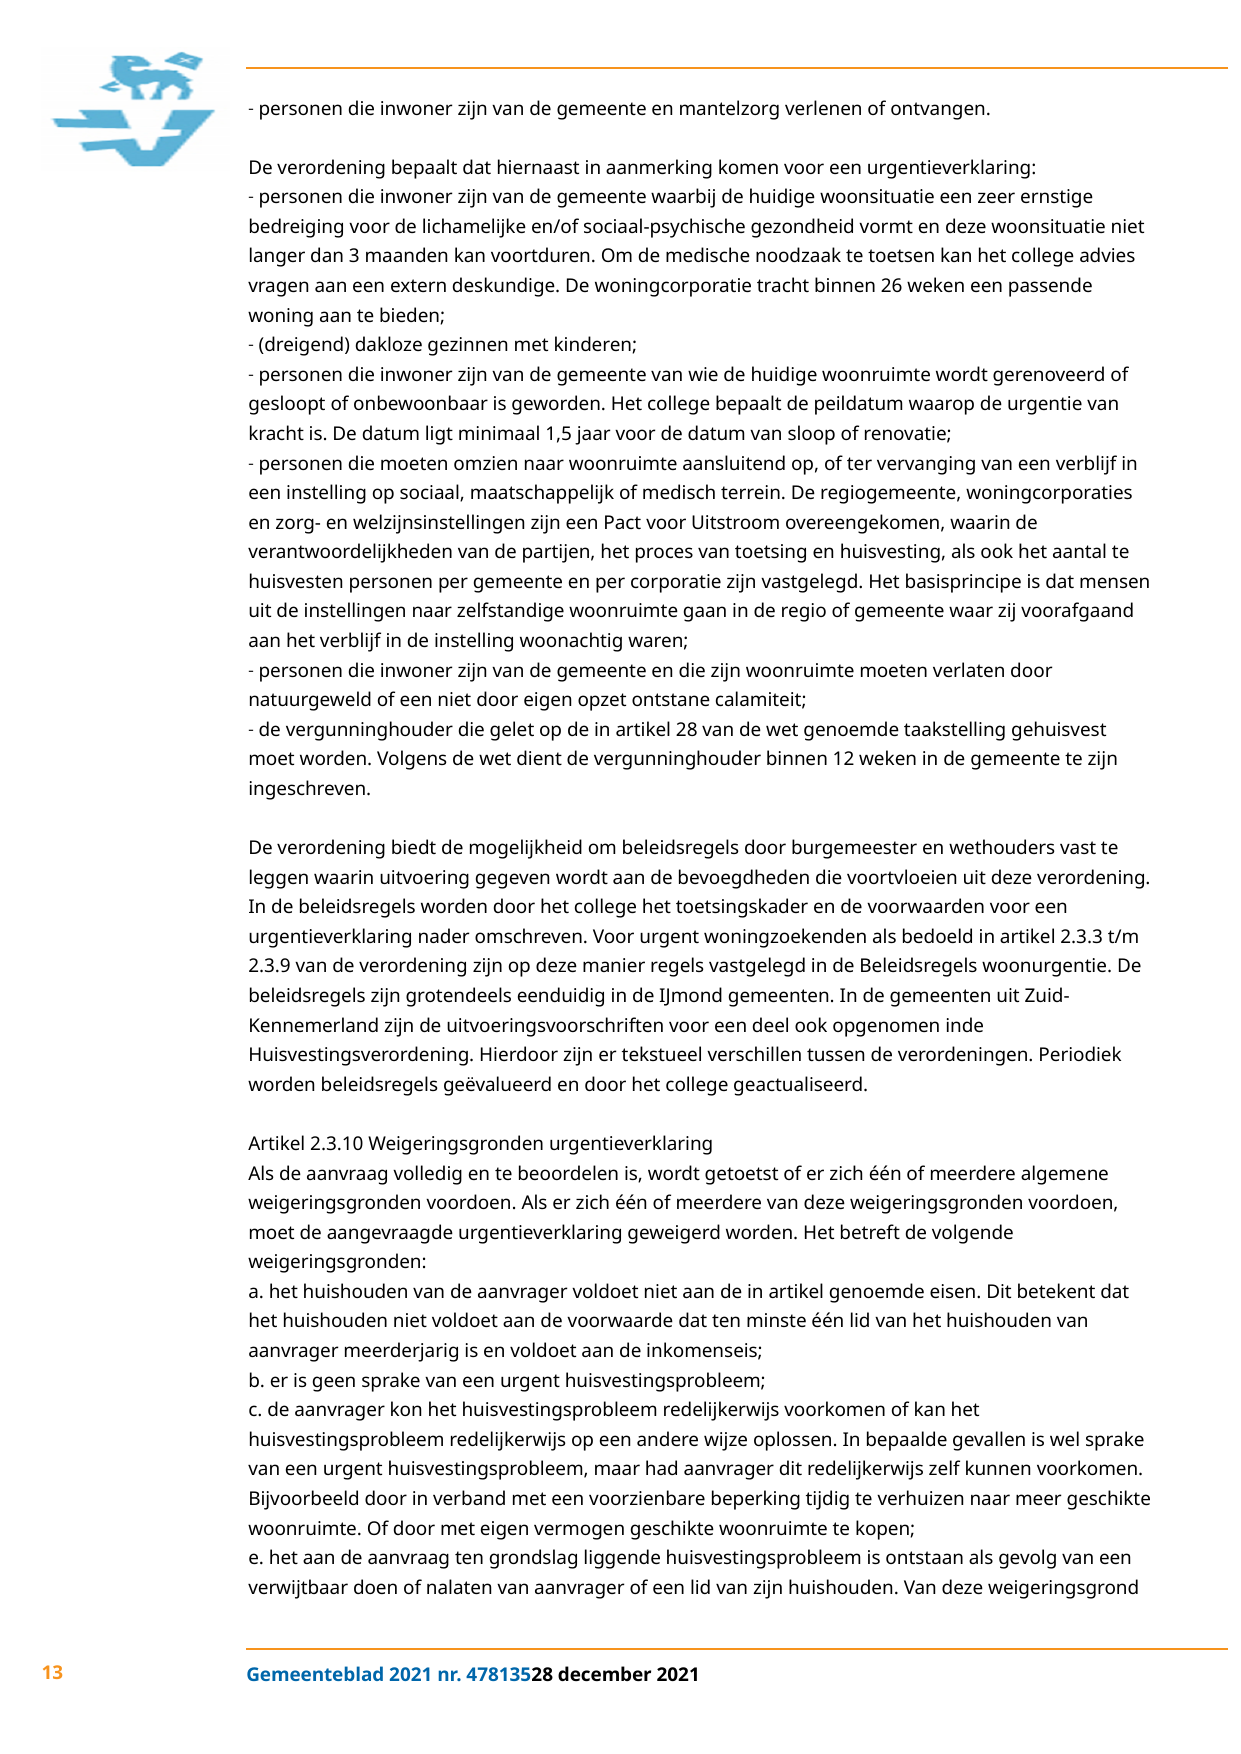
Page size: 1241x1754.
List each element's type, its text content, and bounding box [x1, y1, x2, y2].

text c. de aanvrager kon het huisvestingsprobleem redelijkerwijs voorkomen of kan het huisvestingsprobleem redelijkerwijs op een andere wijze oplossen. In bepaalde gevallen is wel sprake van een urgent huisvestingsprobleem, maar had aanvrager dit redelijkerwijs zelf kunnen voorkomen. Bijvoorbeeld door in verband met een voorzienbare beperking tijdig te verhuizen naar meer geschikte woonruimte. Of door met eigen vermogen geschikte woonruimte te kopen; [248, 1396, 1152, 1541]
text ˗ personen die inwoner zijn van de gemeente en mantelzorg verlenen of ontvangen. [248, 95, 1152, 121]
text De verordening bepaalt dat hiernaast in aanmerking komen voor een urgentieverklaring: [248, 154, 1152, 180]
text ˗ personen die inwoner zijn van de gemeente en die zijn woonruimte moeten verlaten door natuurgeweld of een niet door eigen opzet ontstane calamiteit; [248, 657, 1152, 712]
text b. er is geen sprake van een urgent huisvestingsprobleem; [248, 1367, 1152, 1393]
text ˗ personen die moeten omzien naar woonruimte aansluitend op, of ter vervanging van een verblijf in een instelling op sociaal, maatschappelijk of medisch terrein. De regiogemeente, woningcorporaties en zorg- en welzijnsinstellingen zijn een Pact voor Uitstroom overeengekomen, waarin de verantwoordelijkheden van de partijen, het proces van toetsing en huisvesting, als ook het aantal te huisvesten personen per gemeente en per corporatie zijn vastgelegd. Het basisprincipe is dat mensen uit de instellingen naar zelfstandige woonruimte gaan in de regio of gemeente waar zij voorafgaand aan het verblijf in de instelling woonachtig waren; [248, 450, 1152, 653]
text ˗ personen die inwoner zijn van de gemeente waarbij de huidige woonsituatie een zeer ernstige bedreiging voor de lichamelijke en/of sociaal-psychische gezondheid vormt en deze woonsituatie niet langer dan 3 maanden kan voortduren. Om de medische noodzaak te toetsen kan het college advies vragen aan een extern deskundige. De woningcorporatie tracht binnen 26 weken een passende woning aan te bieden; [248, 183, 1152, 328]
text ˗ de vergunninghouder die gelet op de in artikel 28 van de wet genoemde taakstelling gehuisvest moet worden. Volgens de wet dient de vergunninghouder binnen 12 weken in de gemeente te zijn ingeschreven. [248, 716, 1152, 801]
text ˗ (dreigend) dakloze gezinnen met kinderen; [248, 331, 1152, 357]
text Als de aanvraag volledig en te beoordelen is, wordt getoetst of er zich één of meerdere algemene weigeringsgronden voordoen. Als er zich één of meerdere van deze weigeringsgronden voordoen, moet de aangevraagde urgentieverklaring geweigerd worden. Het betreft de volgende weigeringsgronden: [248, 1160, 1152, 1274]
text De verordening biedt de mogelijkheid om beleidsregels door burgemeester en wethouders vast te leggen waarin uitvoering gegeven wordt aan de bevoegdheden die voortvloeien uit deze verordening. In de beleidsregels worden door het college het toetsingskader en de voorwaarden voor een urgentieverklaring nader omschreven. Voor urgent woningzoekenden als bedoeld in artikel 2.3.3 t/m 2.3.9 van de verordening zijn op deze manier regels vastgelegd in de Beleidsregels woonurgentie. De beleidsregels zijn grotendeels eenduidig in de IJmond gemeenten. In de gemeenten uit Zuid-Kennemerland zijn de uitvoeringsvoorschriften voor een deel ook opgenomen inde Huisvestingsverordening. Hierdoor zijn er tekstueel verschillen tussen de verordeningen. Periodiek worden beleidsregels geëvalueerd en door het college geactualiseerd. [248, 834, 1152, 1097]
text ˗ personen die inwoner zijn van de gemeente van wie de huidige woonruimte wordt gerenoveerd of gesloopt of onbewoonbaar is geworden. Het college bepaalt de peildatum waarop de urgentie van kracht is. De datum ligt minimaal 1,5 jaar voor de datum van sloop of renovatie; [248, 361, 1152, 446]
picture [41, 47, 231, 172]
text a. het huishouden van de aanvrager voldoet niet aan de in artikel genoemde eisen. Dit betekent dat het huishouden niet voldoet aan de voorwaarde dat ten minste één lid van het huishouden van aanvrager meerderjarig is en voldoet aan de inkomenseis; [248, 1278, 1152, 1363]
text Artikel 2.3.10 Weigeringsgronden urgentieverklaring [248, 1130, 1152, 1156]
text e. het aan de aanvraag ten grondslag liggende huisvestingsprobleem is ontstaan als gevolg van een verwijtbaar doen of nalaten van aanvrager of een lid van zijn huishouden. Van deze weigeringsgrond [248, 1544, 1152, 1600]
